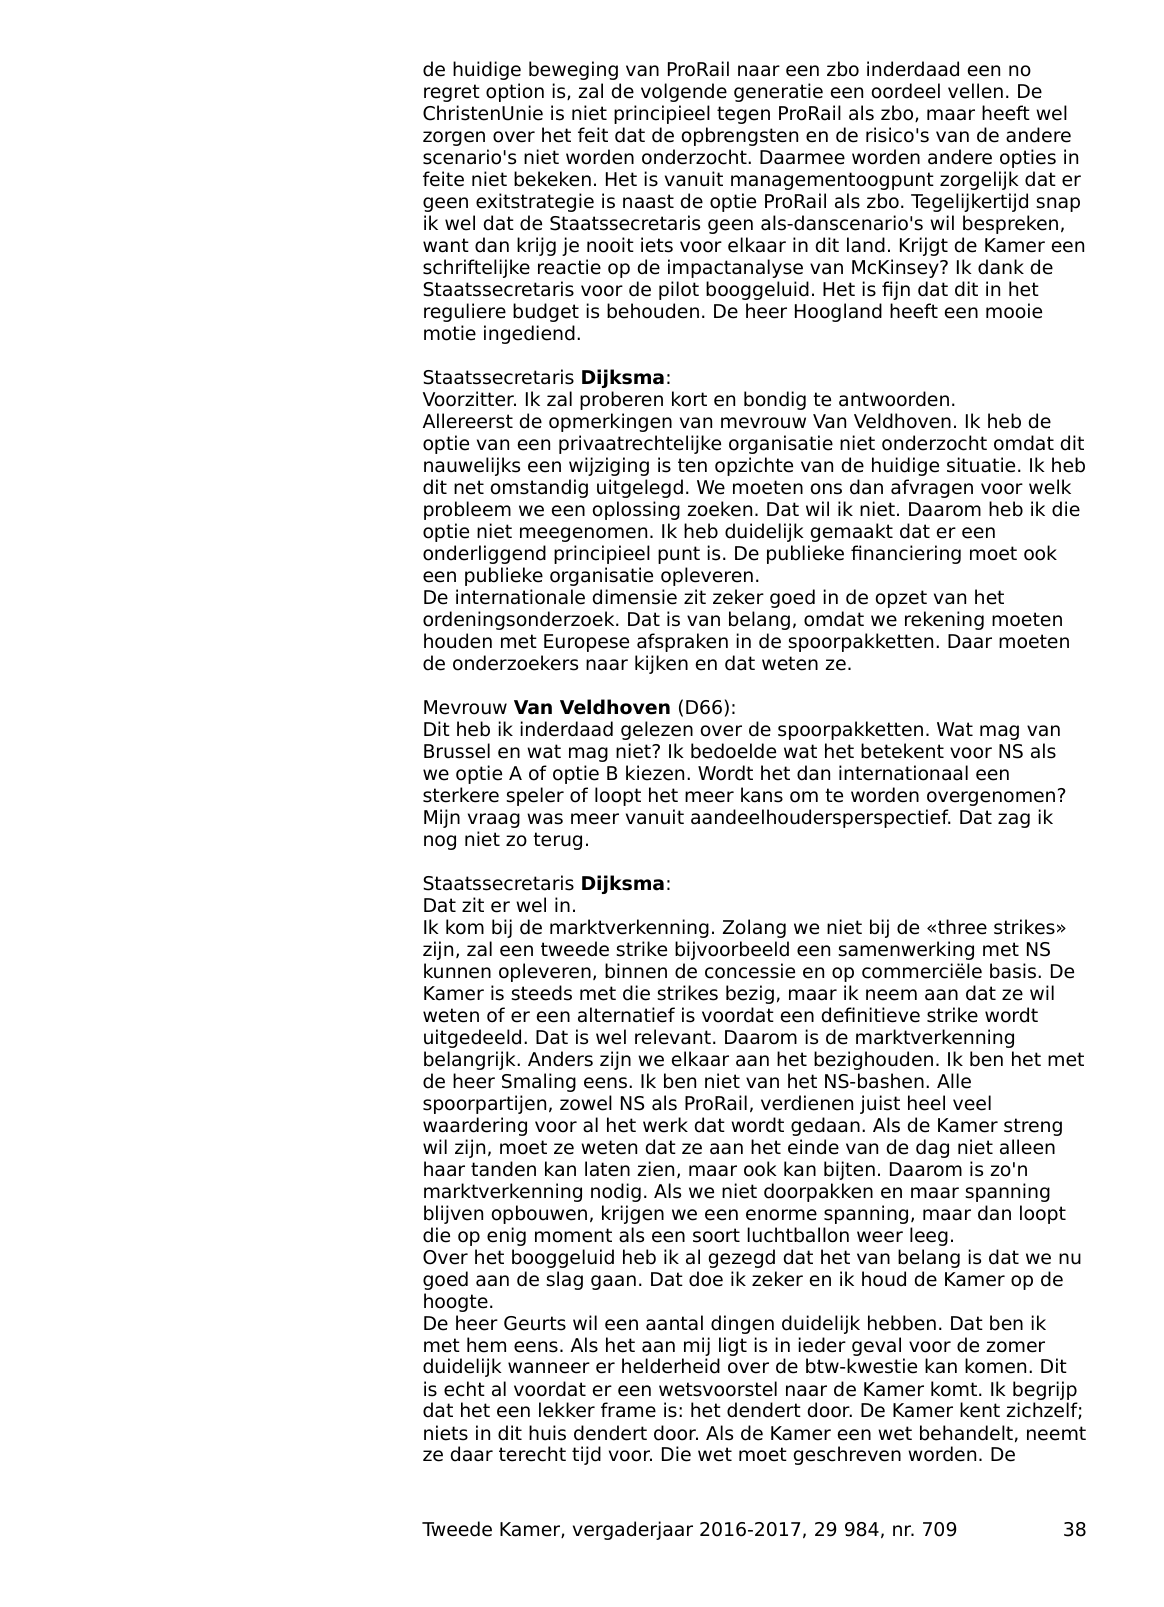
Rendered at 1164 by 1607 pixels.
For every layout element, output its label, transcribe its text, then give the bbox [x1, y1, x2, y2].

text Allereerst de opmerkingen van mevrouw Van Veldhoven. Ik heb de optie van een privaatrechtelijke organisatie niet onderzocht omdat dit nauwelijks een wijziging is ten opzichte van de huidige situatie. Ik heb dit net omstandig uitgelegd. We moeten ons dan afvragen voor welk probleem we een oplossing zoeken. Dat wil ik niet. Daarom heb ik die optie niet meegenomen. Ik heb duidelijk gemaakt dat er een onderliggend principieel punt is. De publieke financiering moet ook een publieke organisatie opleveren. [422, 411, 1087, 587]
text Mevrouw Van Veldhoven (D66): [422, 697, 1087, 719]
text Dit heb ik inderdaad gelezen over de spoorpakketten. Wat mag van Brussel en wat mag niet? Ik bedoelde wat het betekent voor NS als we optie A of optie B kiezen. Wordt het dan internationaal een sterkere speler of loopt het meer kans om te worden overgenomen? Mijn vraag was meer vanuit aandeelhoudersperspectief. Dat zag ik nog niet zo terug. [422, 719, 1087, 851]
text Dat zit er wel in. [422, 895, 1087, 917]
text Staatssecretaris Dijksma: [422, 367, 1087, 389]
text Ik kom bij de marktverkenning. Zolang we niet bij de «three strikes» zijn, zal een tweede strike bijvoorbeeld een samenwerking met NS kunnen opleveren, binnen de concessie en op commerciële basis. De Kamer is steeds met die strikes bezig, maar ik neem aan dat ze wil weten of er een alternatief is voordat een definitieve strike wordt uitgedeeld. Dat is wel relevant. Daarom is de marktverkenning belangrijk. Anders zijn we elkaar aan het bezighouden. Ik ben het met de heer Smaling eens. Ik ben niet van het NS-bashen. Alle spoorpartijen, zowel NS als ProRail, verdienen juist heel veel waardering voor al het werk dat wordt gedaan. Als de Kamer streng wil zijn, moet ze weten dat ze aan het einde van de dag niet alleen haar tanden kan laten zien, maar ook kan bijten. Daarom is zo'n marktverkenning nodig. Als we niet doorpakken en maar spanning blijven opbouwen, krijgen we een enorme spanning, maar dan loopt die op enig moment als een soort luchtballon weer leeg. [422, 917, 1087, 1247]
text De heer Geurts wil een aantal dingen duidelijk hebben. Dat ben ik met hem eens. Als het aan mij ligt is in ieder geval voor de zomer duidelijk wanneer er helderheid over de btw-kwestie kan komen. Dit is echt al voordat er een wetsvoorstel naar de Kamer komt. Ik begrijp dat het een lekker frame is: het dendert door. De Kamer kent zichzelf; niets in dit huis dendert door. Als de Kamer een wet behandelt, neemt ze daar terecht tijd voor. Die wet moet geschreven worden. De [422, 1312, 1087, 1466]
text Staatssecretaris Dijksma: [422, 873, 1087, 895]
text De internationale dimensie zit zeker goed in de opzet van het ordeningsonderzoek. Dat is van belang, omdat we rekening moeten houden met Europese afspraken in de spoorpakketten. Daar moeten de onderzoekers naar kijken en dat weten ze. [422, 587, 1087, 675]
text Over het booggeluid heb ik al gezegd dat het van belang is dat we nu goed aan de slag gaan. Dat doe ik zeker en ik houd de Kamer op de hoogte. [422, 1247, 1087, 1312]
text Voorzitter. Ik zal proberen kort en bondig te antwoorden. [422, 389, 1087, 411]
text de huidige beweging van ProRail naar een zbo inderdaad een no regret option is, zal de volgende generatie een oordeel vellen. De ChristenUnie is niet principieel tegen ProRail als zbo, maar heeft wel zorgen over het feit dat de opbrengsten en de risico's van de andere scenario's niet worden onderzocht. Daarmee worden andere opties in feite niet bekeken. Het is vanuit managementoogpunt zorgelijk dat er geen exitstrategie is naast de optie ProRail als zbo. Tegelijkertijd snap ik wel dat de Staatssecretaris geen als-danscenario's wil bespreken, want dan krijg je nooit iets voor elkaar in dit land. Krijgt de Kamer een schriftelijke reactie op de impactanalyse van McKinsey? Ik dank de Staatssecretaris voor de pilot booggeluid. Het is fijn dat dit in het reguliere budget is behouden. De heer Hoogland heeft een mooie motie ingediend. [422, 59, 1087, 345]
